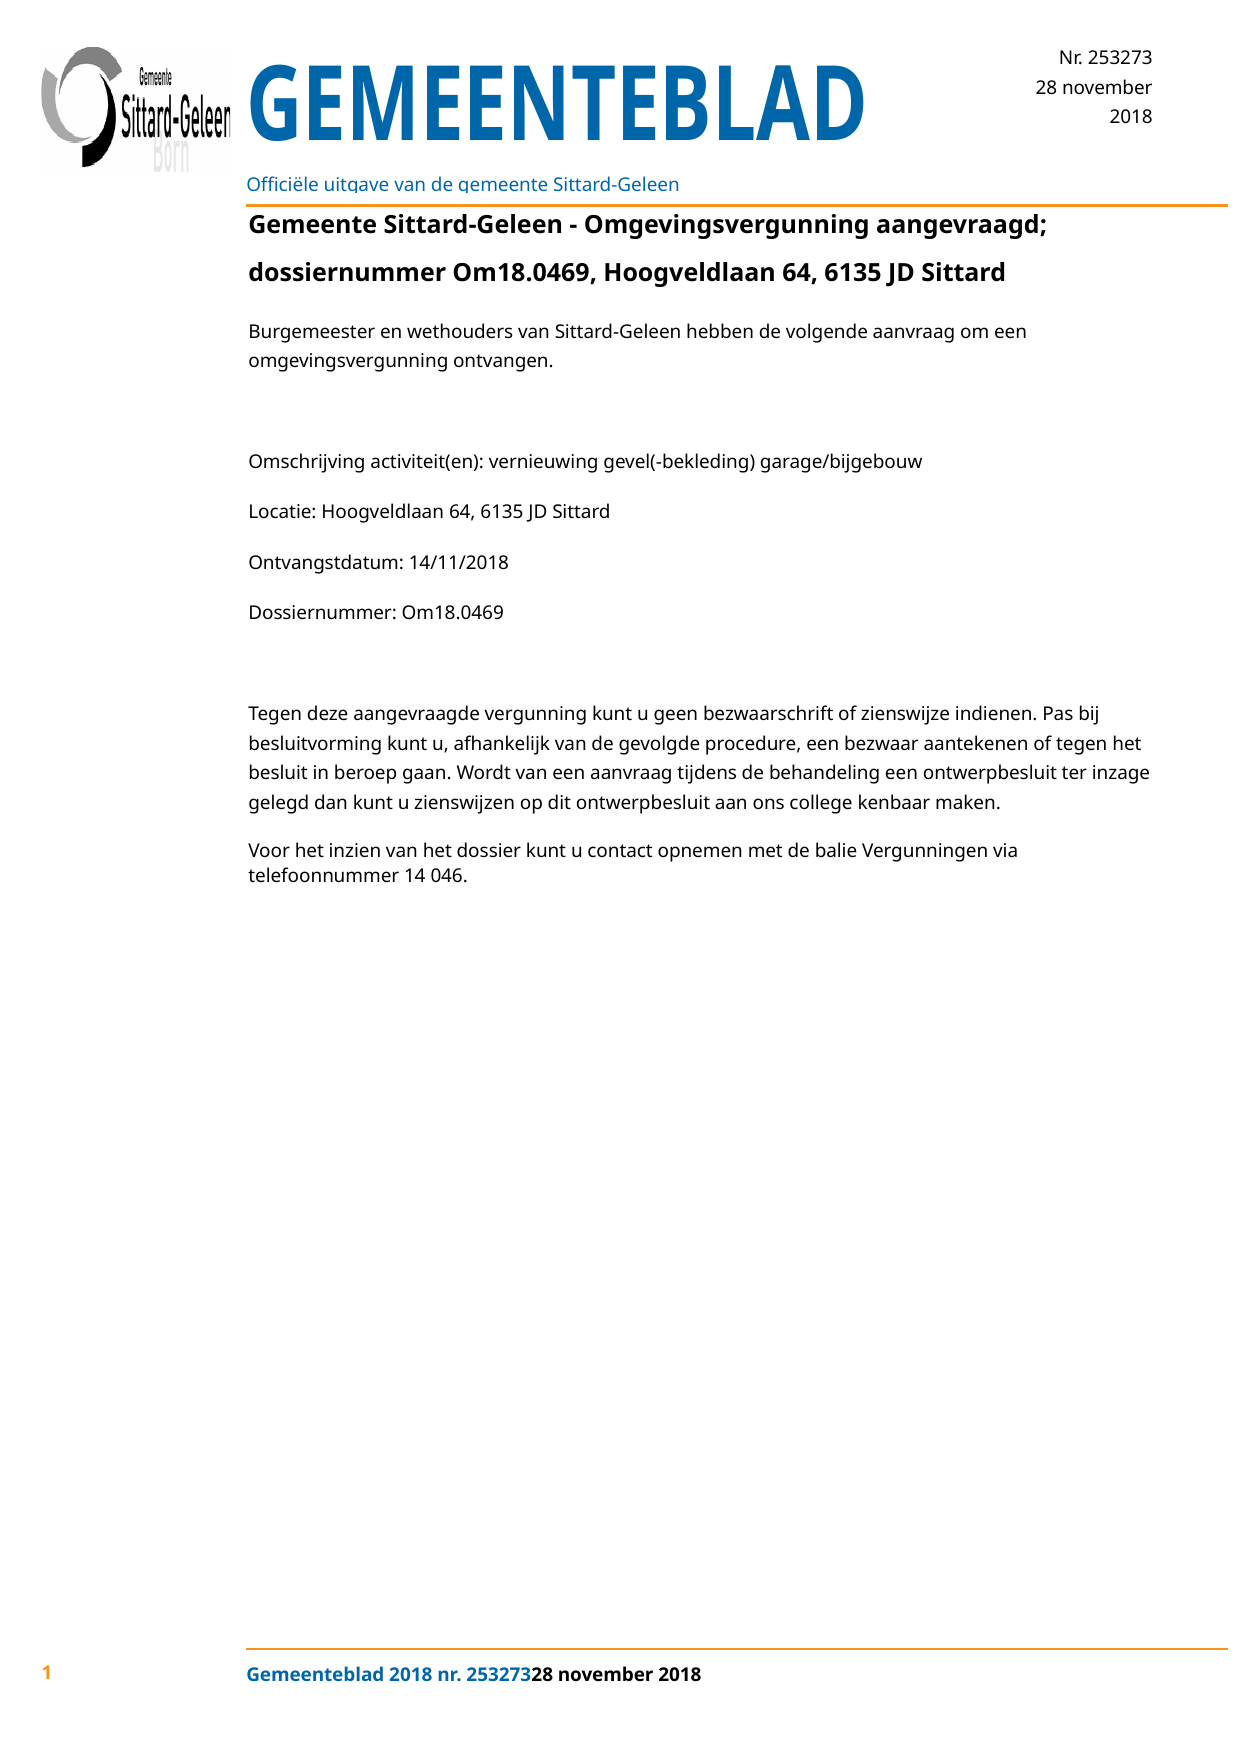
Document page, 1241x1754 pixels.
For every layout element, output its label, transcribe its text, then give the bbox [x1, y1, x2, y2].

text Gemeente Sittard-Geleen - Omgevingsvergunning aangevraagd; dossiernummer Om18.0469, Hoogveldlaan 64, 6135 JD Sittard [248, 207, 1152, 288]
picture [41, 47, 231, 172]
text Dossiernummer: Om18.0469 [248, 599, 1152, 625]
text Tegen deze aangevraagde vergunning kunt u geen bezwaarschrift of zienswijze indienen. Pas bij besluitvorming kunt u, afhankelijk van de gevolgde procedure, een bezwaar aantekenen of tegen het besluit in beroep gaan. Wordt van een aanvraag tijdens de behandeling een ontwerpbesluit ter inzage gelegd dan kunt u zienswijzen op dit ontwerpbesluit aan ons college kenbaar maken. [248, 700, 1152, 815]
text Voor het inzien van het dossier kunt u contact opnemen met de balie Vergunningen via telefoonnummer 14 046. [248, 837, 1152, 888]
text Locatie: Hoogveldlaan 64, 6135 JD Sittard [248, 499, 1152, 524]
text Omschrijving activiteit(en): vernieuwing gevel(-bekleding) garage/bijgebouw [248, 448, 1152, 474]
text Ontvangstdatum: 14/11/2018 [248, 549, 1152, 575]
text Burgemeester en wethouders van Sittard-Geleen hebben de volgende aanvraag om een omgevingsvergunning ontvangen. [248, 318, 1152, 373]
